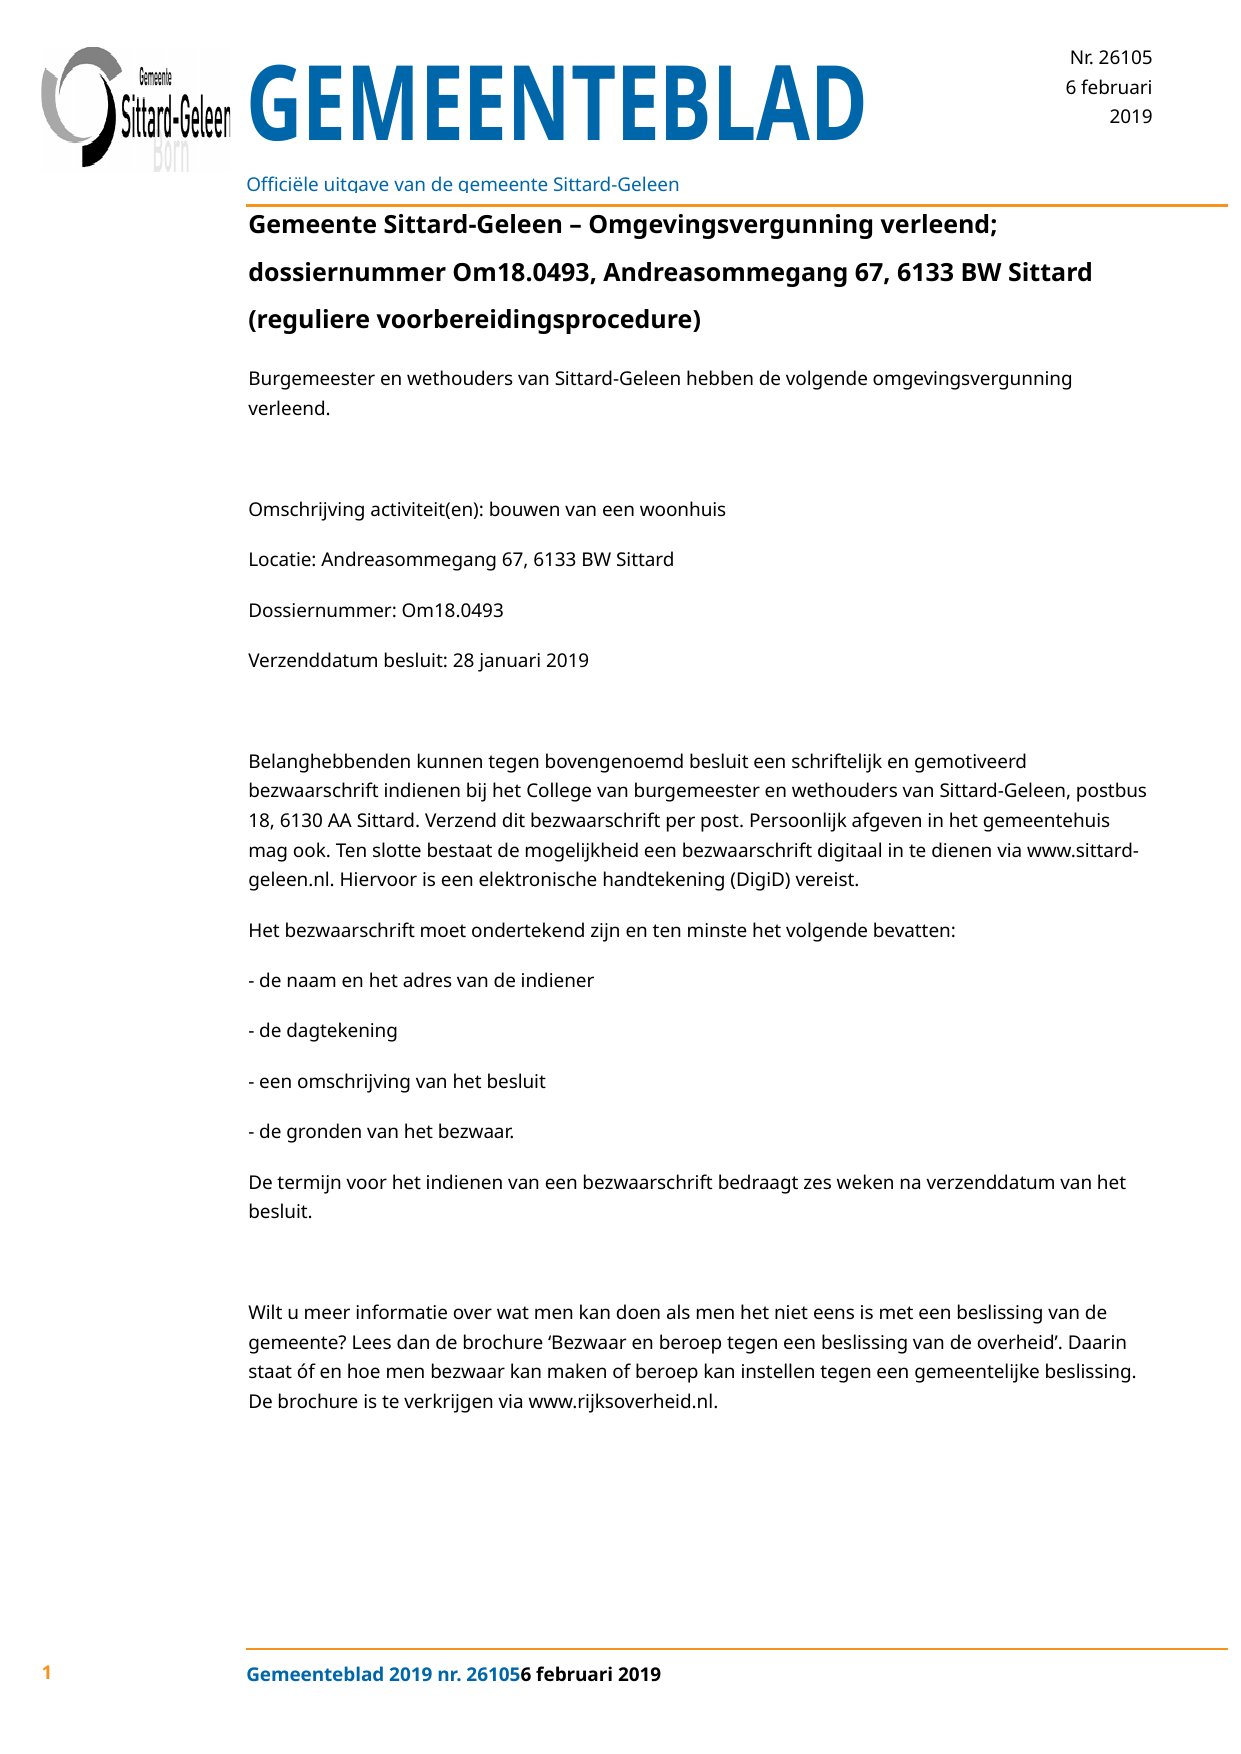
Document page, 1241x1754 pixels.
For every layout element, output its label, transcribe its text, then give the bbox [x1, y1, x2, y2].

text Wilt u meer informatie over wat men kan doen als men het niet eens is met een beslissing van de gemeente? Lees dan de brochure ‘Bezwaar en beroep tegen een beslissing van de overheid’. Daarin staat óf en hoe men bezwaar kan maken of beroep kan instellen tegen een gemeentelijke beslissing. De brochure is te verkrijgen via www.rijksoverheid.nl. [248, 1299, 1152, 1414]
text Belanghebbenden kunnen tegen bovengenoemd besluit een schriftelijk en gemotiveerd bezwaarschrift indienen bij het College van burgemeester en wethouders van Sittard-Geleen, postbus 18, 6130 AA Sittard. Verzend dit bezwaarschrift per post. Persoonlijk afgeven in het gemeentehuis mag ook. Ten slotte bestaat de mogelijkheid een bezwaarschrift digitaal in te dienen via www.sittard-geleen.nl. Hiervoor is een elektronische handtekening (DigiD) vereist. [248, 748, 1152, 892]
picture [41, 47, 231, 172]
text De termijn voor het indienen van een bezwaarschrift bedraagt zes weken na verzenddatum van het besluit. [248, 1169, 1152, 1224]
text Dossiernummer: Om18.0493 [248, 597, 1152, 622]
text Gemeente Sittard-Geleen – Omgevingsvergunning verleend; dossiernummer Om18.0493, Andreasommegang 67, 6133 BW Sittard (reguliere voorbereidingsprocedure) [248, 207, 1152, 336]
text - de dagtekening [248, 1018, 1152, 1043]
text Het bezwaarschrift moet ondertekend zijn en ten minste het volgende bevatten: [248, 917, 1152, 942]
text Locatie: Andreasommegang 67, 6133 BW Sittard [248, 546, 1152, 572]
text - een omschrijving van het besluit [248, 1068, 1152, 1094]
text - de naam en het adres van de indiener [248, 967, 1152, 993]
text Omschrijving activiteit(en): bouwen van een woonhuis [248, 496, 1152, 522]
text - de gronden van het bezwaar. [248, 1118, 1152, 1144]
text Burgemeester en wethouders van Sittard-Geleen hebben de volgende omgevingsvergunning verleend. [248, 366, 1152, 421]
text Verzenddatum besluit: 28 januari 2019 [248, 647, 1152, 673]
